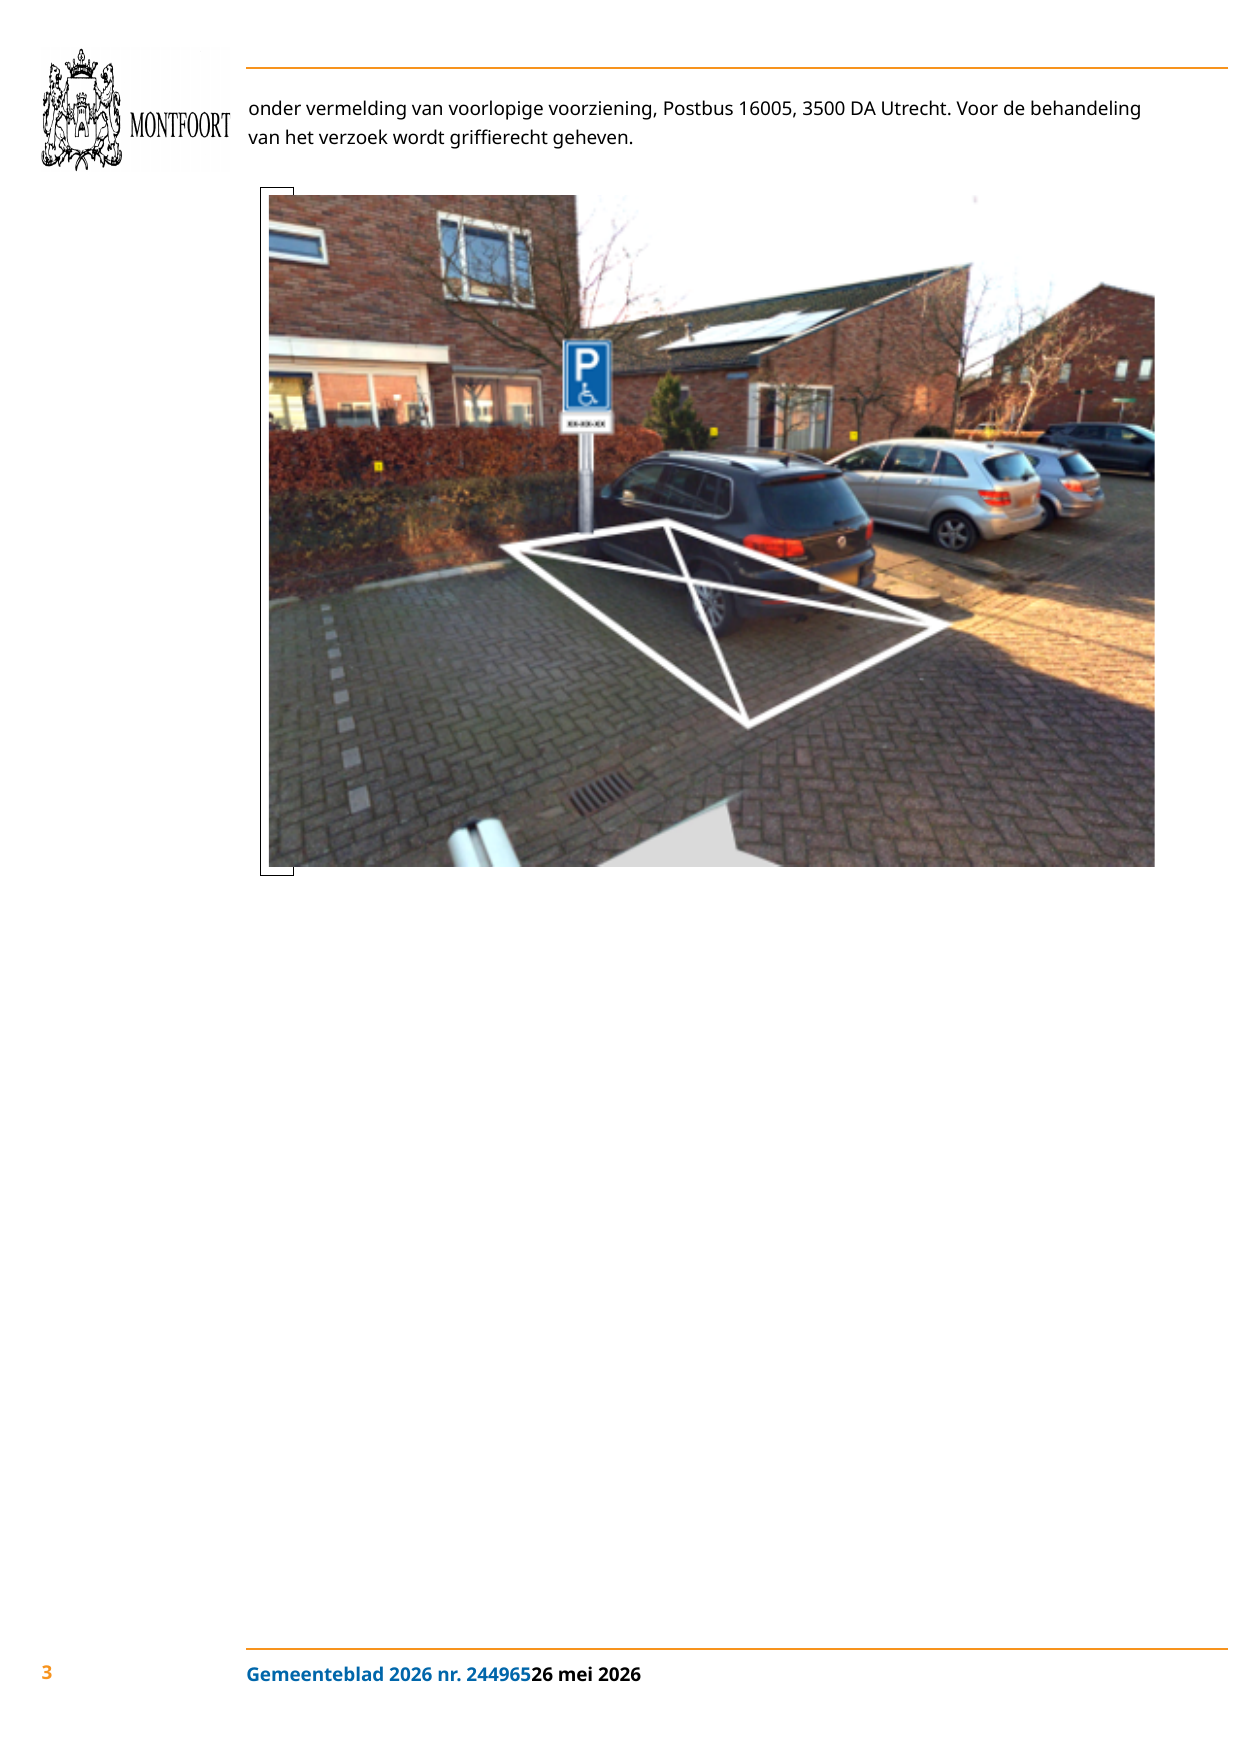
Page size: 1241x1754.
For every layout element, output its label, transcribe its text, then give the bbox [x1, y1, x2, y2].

text onder vermelding van voorlopige voorziening, Postbus 16005, 3500 DA Utrecht. Voor de behandeling van het verzoek wordt griffierecht geheven. [248, 95, 1152, 150]
picture [268, 195, 1155, 867]
picture [41, 47, 231, 172]
